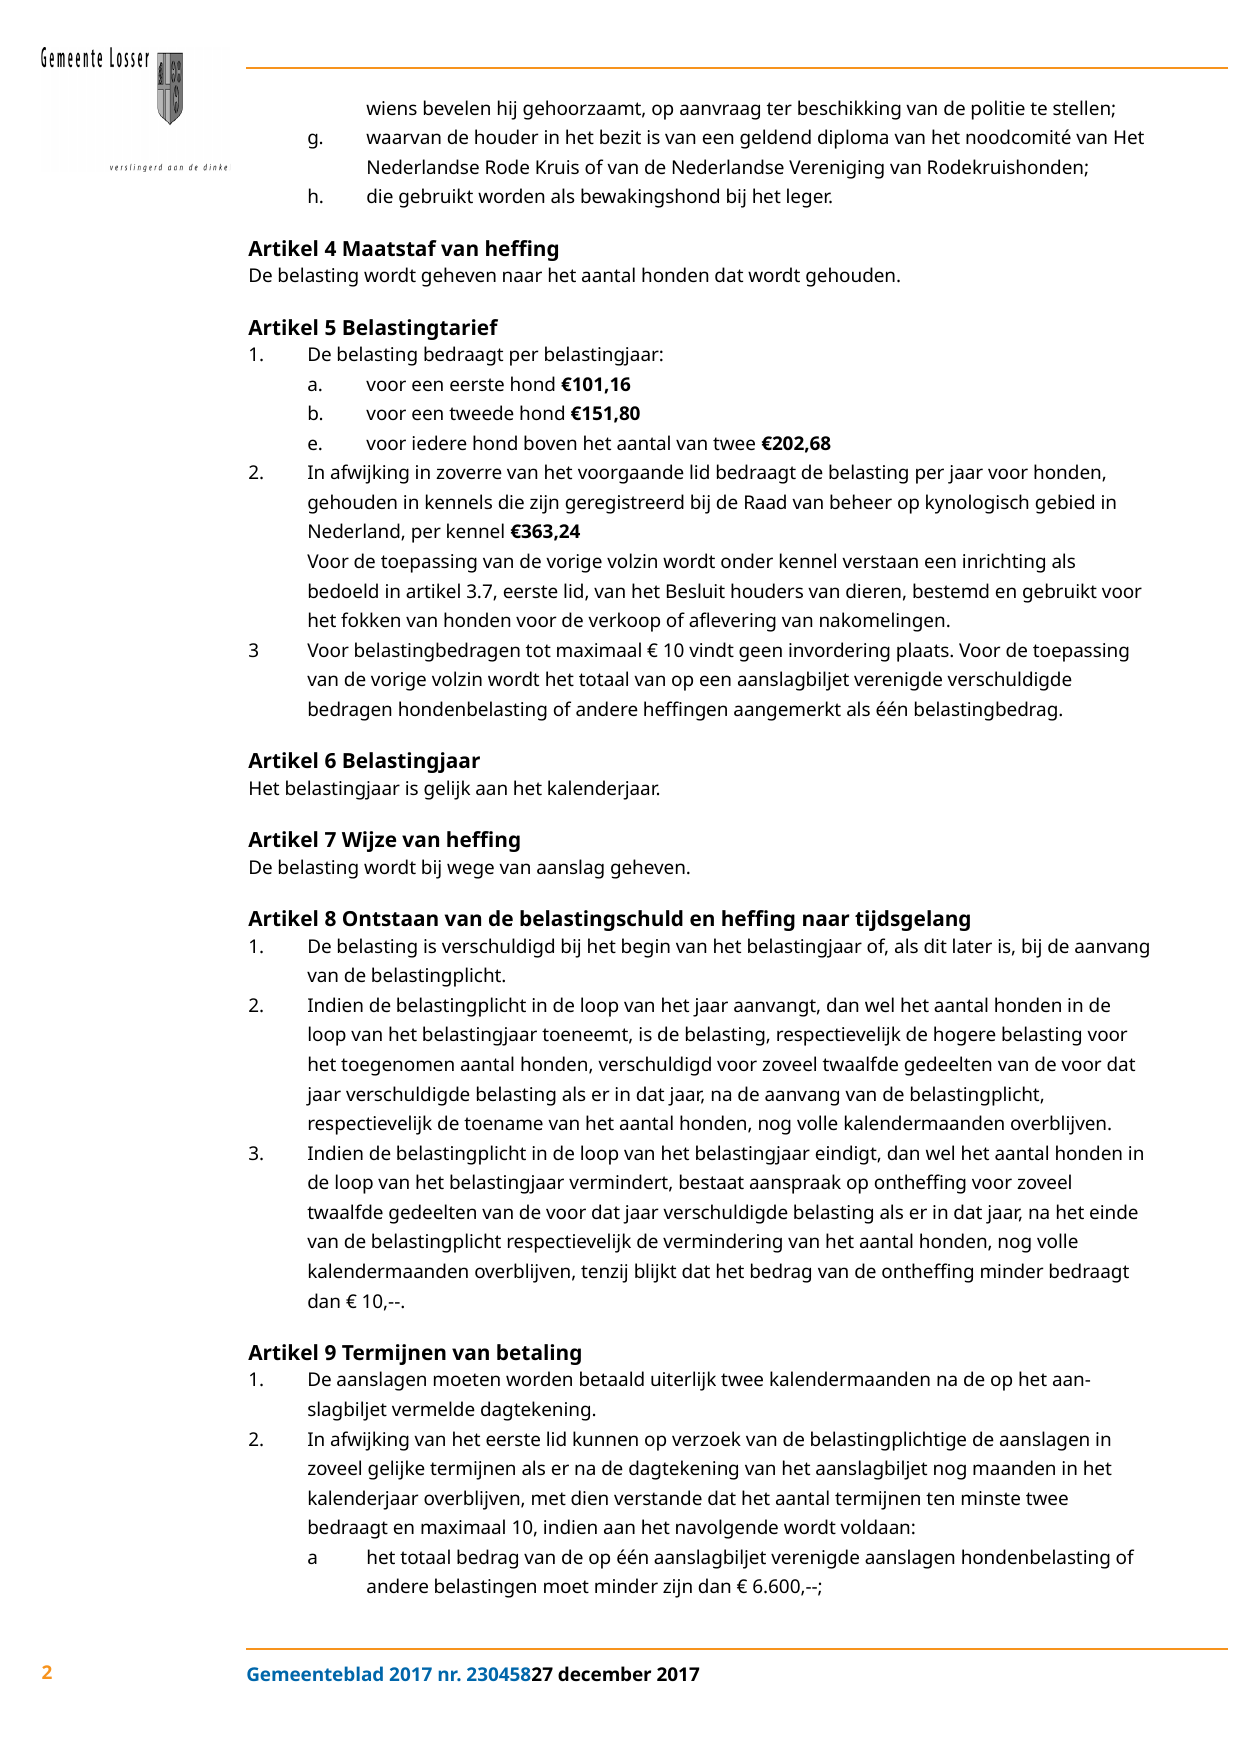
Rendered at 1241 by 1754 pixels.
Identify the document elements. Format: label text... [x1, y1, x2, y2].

list het totaal bedrag van de op één aanslagbiljet verenigde aanslagen hondenbelasting of andere belastingen moet minder zijn dan € 6.600,--; [307, 1544, 1152, 1599]
list Voor belastingbedragen tot maximaal € 10 vindt geen invordering plaats. Voor de toepassing van de vorige volzin wordt het totaal van op een aanslagbiljet verenigde verschuldigde bedragen hondenbelasting of andere heffingen aangemerkt als één belastingbedrag. [248, 637, 1152, 722]
list voor iedere hond boven het aantal van twee €202,68 [307, 430, 1152, 456]
list De belasting is verschuldigd bij het begin van het belastingjaar of, als dit later is, bij de aanvang van de belastingplicht. [248, 933, 1152, 988]
list De aanslagen moeten worden betaald uiterlijk twee kalendermaanden na de op het aan-slagbiljet vermelde dagtekening. [248, 1367, 1152, 1422]
text Artikel 5 Belastingtarief [248, 313, 1152, 341]
list voor een tweede hond €151,80 [307, 400, 1152, 426]
text Artikel 8 Ontstaan van de belastingschuld en heffing naar tijdsgelang [248, 904, 1152, 933]
text Artikel 6 Belastingjaar [248, 747, 1152, 775]
text De belasting wordt geheven naar het aantal honden dat wordt gehouden. [248, 262, 1152, 288]
list waarvan de houder in het bezit is van een geldend diploma van het noodcomité van Het Nederlandse Rode Kruis of van de Nederlandse Vereniging van Rodekruishonden; [307, 124, 1152, 180]
text Artikel 9 Termijnen van betaling [248, 1338, 1152, 1367]
text De belasting wordt bij wege van aanslag geheven. [248, 854, 1152, 880]
list Voor de toepassing van de vorige volzin wordt onder kennel verstaan een inrichting als bedoeld in artikel 3.7, eerste lid, van het Besluit houders van dieren, bestemd en gebruikt voor het fokken van honden voor de verkoop of aflevering van nakomelingen. [248, 548, 1152, 633]
list Indien de belastingplicht in de loop van het belastingjaar eindigt, dan wel het aantal honden in de loop van het belastingjaar vermindert, bestaat aanspraak op ontheffing voor zoveel twaalfde gedeelten van de voor dat jaar verschuldigde belasting als er in dat jaar, na het einde van de belastingplicht respectievelijk de vermindering van het aantal honden, nog volle kalendermaanden overblijven, tenzij blijkt dat het bedrag van de ontheffing minder bedraagt dan € 10,--. [248, 1140, 1152, 1313]
list voor een eerste hond €101,16 [307, 371, 1152, 397]
list die gebruikt worden als bewakingshond bij het leger. [307, 183, 1152, 209]
text Artikel 7 Wijze van heffing [248, 826, 1152, 854]
list In afwijking in zoverre van het voorgaande lid bedraagt de belasting per jaar voor honden, gehouden in kennels die zijn geregistreerd bij de Raad van beheer op kynologisch gebied in Nederland, per kennel €363,24 [248, 459, 1152, 544]
list De belasting bedraagt per belastingjaar: [248, 341, 1152, 367]
list wiens bevelen hij gehoorzaamt, op aanvraag ter beschikking van de politie te stellen; [307, 95, 1152, 121]
text Artikel 4 Maatstaf van heffing [248, 234, 1152, 262]
list Indien de belastingplicht in de loop van het jaar aanvangt, dan wel het aantal honden in de loop van het belastingjaar toeneemt, is de belasting, respectievelijk de hogere belasting voor het toegenomen aantal honden, verschuldigd voor zoveel twaalfde gedeelten van de voor dat jaar verschuldigde belasting als er in dat jaar, na de aanvang van de belastingplicht, respectievelijk de toename van het aantal honden, nog volle kalendermaanden overblijven. [248, 992, 1152, 1136]
picture [41, 47, 231, 172]
list In afwijking van het eerste lid kunnen op verzoek van de belastingplichtige de aanslagen in zoveel gelijke termijnen als er na de dagtekening van het aanslagbiljet nog maanden in het kalenderjaar overblijven, met dien verstande dat het aantal termijnen ten minste twee bedraagt en maximaal 10, indien aan het navolgende wordt voldaan: [248, 1426, 1152, 1540]
text Het belastingjaar is gelijk aan het kalenderjaar. [248, 775, 1152, 801]
